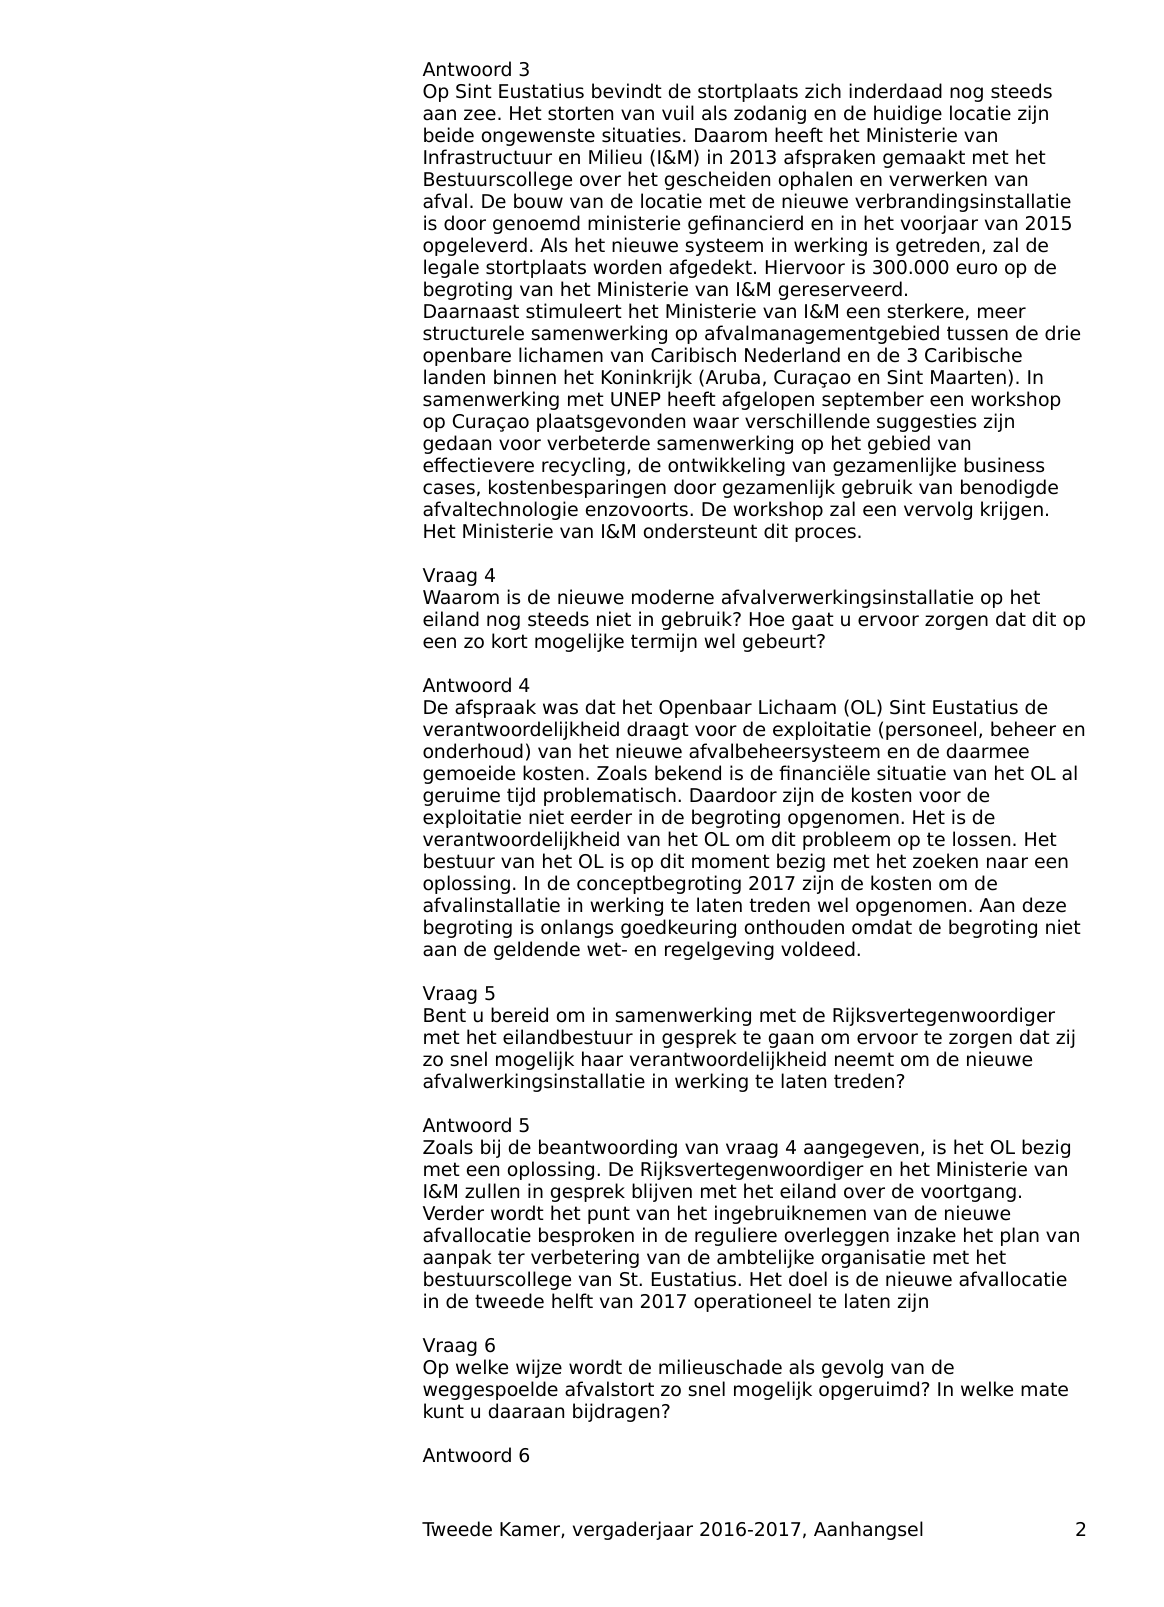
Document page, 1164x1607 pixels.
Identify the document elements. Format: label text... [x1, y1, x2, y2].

text Op Sint Eustatius bevindt de stortplaats zich inderdaad nog steeds aan zee. Het storten van vuil als zodanig en de huidige locatie zijn beide ongewenste situaties. Daarom heeft het Ministerie van Infrastructuur en Milieu (I&M) in 2013 afspraken gemaakt met het Bestuurscollege over het gescheiden ophalen en verwerken van afval. De bouw van de locatie met de nieuwe verbrandingsinstallatie is door genoemd ministerie gefinancierd en in het voorjaar van 2015 opgeleverd. Als het nieuwe systeem in werking is getreden, zal de legale stortplaats worden afgedekt. Hiervoor is 300.000 euro op de begroting van het Ministerie van I&M gereserveerd. [422, 81, 1087, 301]
text Op welke wijze wordt de milieuschade als gevolg van de weggespoelde afvalstort zo snel mogelijk opgeruimd? In welke mate kunt u daaraan bijdragen? [422, 1357, 1087, 1423]
text Vraag 6 [422, 1335, 1087, 1357]
text Antwoord 3 [422, 59, 1087, 81]
text De afspraak was dat het Openbaar Lichaam (OL) Sint Eustatius de verantwoordelijkheid draagt voor de exploitatie (personeel, beheer en onderhoud) van het nieuwe afvalbeheersysteem en de daarmee gemoeide kosten. Zoals bekend is de financiële situatie van het OL al geruime tijd problematisch. Daardoor zijn de kosten voor de exploitatie niet eerder in de begroting opgenomen. Het is de verantwoordelijkheid van het OL om dit probleem op te lossen. Het bestuur van het OL is op dit moment bezig met het zoeken naar een oplossing. In de conceptbegroting 2017 zijn de kosten om de afvalinstallatie in werking te laten treden wel opgenomen. Aan deze begroting is onlangs goedkeuring onthouden omdat de begroting niet aan de geldende wet- en regelgeving voldeed. [422, 697, 1087, 961]
text Antwoord 4 [422, 675, 1087, 697]
text Waarom is de nieuwe moderne afvalverwerkingsinstallatie op het eiland nog steeds niet in gebruik? Hoe gaat u ervoor zorgen dat dit op een zo kort mogelijke termijn wel gebeurt? [422, 587, 1087, 653]
text Antwoord 6 [422, 1445, 1087, 1467]
text Zoals bij de beantwoording van vraag 4 aangegeven, is het OL bezig met een oplossing. De Rijksvertegenwoordiger en het Ministerie van I&M zullen in gesprek blijven met het eiland over de voortgang. Verder wordt het punt van het ingebruiknemen van de nieuwe afvallocatie besproken in de reguliere overleggen inzake het plan van aanpak ter verbetering van de ambtelijke organisatie met het bestuurscollege van St. Eustatius. Het doel is de nieuwe afvallocatie in de tweede helft van 2017 operationeel te laten zijn [422, 1137, 1087, 1313]
text Antwoord 5 [422, 1115, 1087, 1137]
text Daarnaast stimuleert het Ministerie van I&M een sterkere, meer structurele samenwerking op afvalmanagementgebied tussen de drie openbare lichamen van Caribisch Nederland en de 3 Caribische landen binnen het Koninkrijk (Aruba, Curaçao en Sint Maarten). In samenwerking met UNEP heeft afgelopen september een workshop op Curaçao plaatsgevonden waar verschillende suggesties zijn gedaan voor verbeterde samenwerking op het gebied van effectievere recycling, de ontwikkeling van gezamenlijke business cases, kostenbesparingen door gezamenlijk gebruik van benodigde afvaltechnologie enzovoorts. De workshop zal een vervolg krijgen. Het Ministerie van I&M ondersteunt dit proces. [422, 301, 1087, 543]
text Vraag 5 [422, 983, 1087, 1005]
text Bent u bereid om in samenwerking met de Rijksvertegenwoordiger met het eilandbestuur in gesprek te gaan om ervoor te zorgen dat zij zo snel mogelijk haar verantwoordelijkheid neemt om de nieuwe afvalwerkingsinstallatie in werking te laten treden? [422, 1005, 1087, 1093]
text Vraag 4 [422, 565, 1087, 587]
